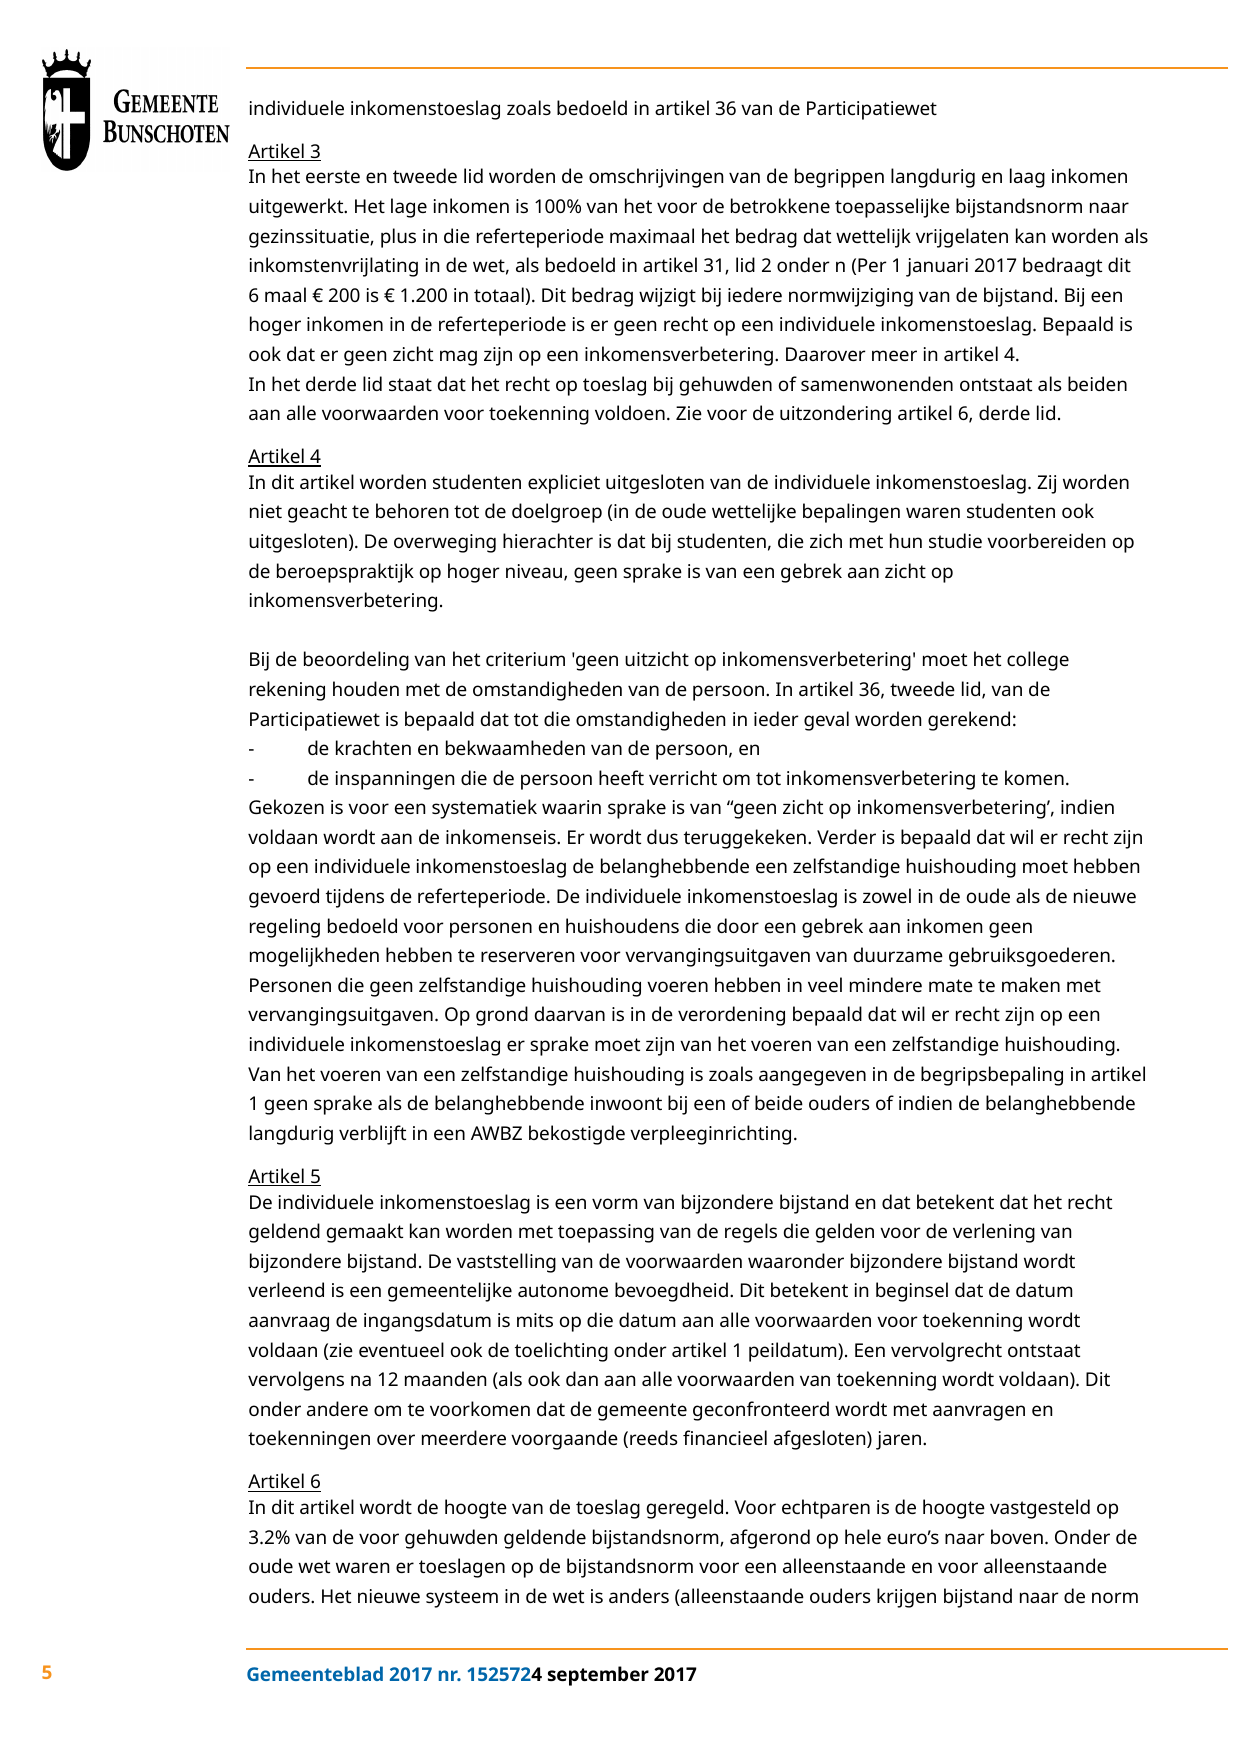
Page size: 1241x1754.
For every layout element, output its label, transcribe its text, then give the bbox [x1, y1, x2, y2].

text Bij de beoordeling van het criterium 'geen uitzicht op inkomensverbetering' moet het college rekening houden met de omstandigheden van de persoon. In artikel 36, tweede lid, van de Participatiewet is bepaald dat tot die omstandigheden in ieder geval worden gerekend: [248, 647, 1152, 732]
text In dit artikel wordt de hoogte van de toeslag geregeld. Voor echtparen is de hoogte vastgesteld op 3.2% van de voor gehuwden geldende bijstandsnorm, afgerond op hele euro’s naar boven. Onder de oude wet waren er toeslagen op de bijstandsnorm voor een alleenstaande en voor alleenstaande ouders. Het nieuwe systeem in de wet is anders (alleenstaande ouders krijgen bijstand naar de norm [248, 1494, 1152, 1609]
text In het derde lid staat dat het recht op toeslag bij gehuwden of samenwonenden ontstaat als beiden aan alle voorwaarden voor toekenning voldoen. Zie voor de uitzondering artikel 6, derde lid. [248, 371, 1152, 426]
text In het eerste en tweede lid worden de omschrijvingen van de begrippen langdurig en laag inkomen uitgewerkt. Het lage inkomen is 100% van het voor de betrokkene toepasselijke bijstandsnorm naar gezinssituatie, plus in die referteperiode maximaal het bedrag dat wettelijk vrijgelaten kan worden als inkomstenvrijlating in de wet, als bedoeld in artikel 31, lid 2 onder n (Per 1 januari 2017 bedraagt dit 6 maal € 200 is € 1.200 in totaal). Dit bedrag wijzigt bij iedere normwijziging van de bijstand. Bij een hoger inkomen in de referteperiode is er geen recht op een individuele inkomenstoeslag. Bepaald is ook dat er geen zicht mag zijn op een inkomensverbetering. Daarover meer in artikel 4. [248, 164, 1152, 367]
text Artikel 4 [248, 443, 1152, 469]
text Artikel 6 [248, 1469, 1152, 1494]
list de inspanningen die de persoon heeft verricht om tot inkomensverbetering te komen. [248, 765, 1152, 791]
text De individuele inkomenstoeslag is een vorm van bijzondere bijstand en dat betekent dat het recht geldend gemaakt kan worden met toepassing van de regels die gelden voor de verlening van bijzondere bijstand. De vaststelling van de voorwaarden waaronder bijzondere bijstand wordt verleend is een gemeentelijke autonome bevoegdheid. Dit betekent in beginsel dat de datum aanvraag de ingangsdatum is mits op die datum aan alle voorwaarden voor toekenning wordt voldaan (zie eventueel ook de toelichting onder artikel 1 peildatum). Een vervolgrecht ontstaat vervolgens na 12 maanden (als ook dan aan alle voorwaarden van toekenning wordt voldaan). Dit onder andere om te voorkomen dat de gemeente geconfronteerd wordt met aanvragen en toekenningen over meerdere voorgaande (reeds financieel afgesloten) jaren. [248, 1189, 1152, 1451]
picture [41, 47, 231, 172]
text In dit artikel worden studenten expliciet uitgesloten van de individuele inkomenstoeslag. Zij worden niet geacht te behoren tot de doelgroep (in de oude wettelijke bepalingen waren studenten ook uitgesloten). De overweging hierachter is dat bij studenten, die zich met hun studie voorbereiden op de beroepspraktijk op hoger niveau, geen sprake is van een gebrek aan zicht op inkomensverbetering. [248, 469, 1152, 613]
text Artikel 3 [248, 138, 1152, 164]
text Gekozen is voor een systematiek waarin sprake is van “geen zicht op inkomensverbetering’, indien voldaan wordt aan de inkomenseis. Er wordt dus teruggekeken. Verder is bepaald dat wil er recht zijn op een individuele inkomenstoeslag de belanghebbende een zelfstandige huishouding moet hebben gevoerd tijdens de referteperiode. De individuele inkomenstoeslag is zowel in de oude als de nieuwe regeling bedoeld voor personen en huishoudens die door een gebrek aan inkomen geen mogelijkheden hebben te reserveren voor vervangingsuitgaven van duurzame gebruiksgoederen. Personen die geen zelfstandige huishouding voeren hebben in veel mindere mate te maken met vervangingsuitgaven. Op grond daarvan is in de verordening bepaald dat wil er recht zijn op een individuele inkomenstoeslag er sprake moet zijn van het voeren van een zelfstandige huishouding. Van het voeren van een zelfstandige huishouding is zoals aangegeven in de begripsbepaling in artikel 1 geen sprake als de belanghebbende inwoont bij een of beide ouders of indien de belanghebbende langdurig verblijft in een AWBZ bekostigde verpleeginrichting. [248, 794, 1152, 1146]
text individuele inkomenstoeslag zoals bedoeld in artikel 36 van de Participatiewet [248, 95, 1152, 121]
text Artikel 5 [248, 1163, 1152, 1189]
list de krachten en bekwaamheden van de persoon, en [248, 735, 1152, 761]
